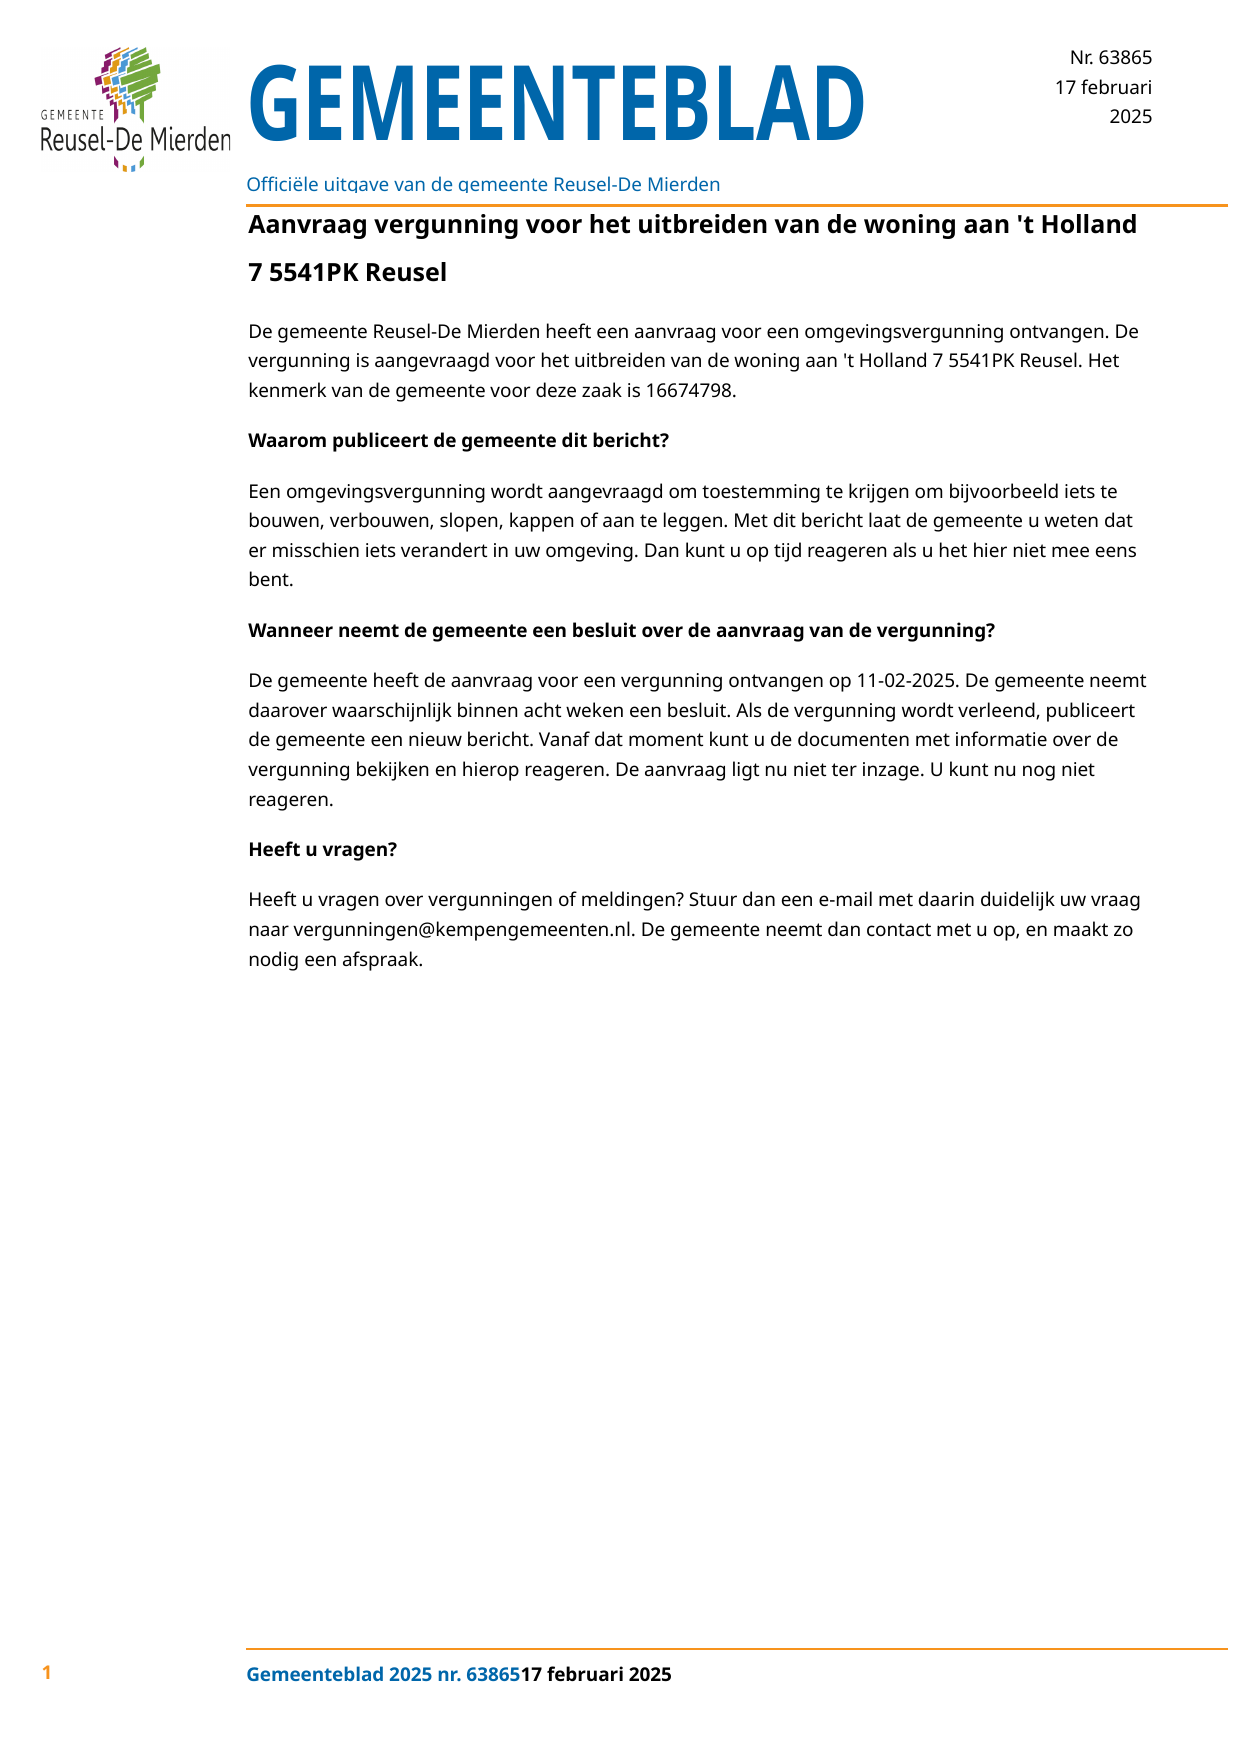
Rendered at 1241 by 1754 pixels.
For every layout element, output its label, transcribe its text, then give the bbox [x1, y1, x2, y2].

text Waarom publiceert de gemeente dit bericht? [248, 427, 1152, 453]
text De gemeente heeft de aanvraag voor een vergunning ontvangen op 11-02-2025. De gemeente neemt daarover waarschijnlijk binnen acht weken een besluit. Als de vergunning wordt verleend, publiceert de gemeente een nieuw bericht. Vanaf dat moment kunt u de documenten met informatie over de vergunning bekijken en hierop reageren. De aanvraag ligt nu niet ter inzage. U kunt nu nog niet reageren. [248, 667, 1152, 812]
text Wanneer neemt de gemeente een besluit over de aanvraag van de vergunning? [248, 617, 1152, 643]
text De gemeente Reusel-De Mierden heeft een aanvraag voor een omgevingsvergunning ontvangen. De vergunning is aangevraagd voor het uitbreiden van de woning aan 't Holland 7 5541PK Reusel. Het kenmerk van de gemeente voor deze zaak is 16674798. [248, 318, 1152, 403]
text Aanvraag vergunning voor het uitbreiden van de woning aan 't Holland 7 5541PK Reusel [248, 207, 1152, 288]
text Een omgevingsvergunning wordt aangevraagd om toestemming te krijgen om bijvoorbeeld iets te bouwen, verbouwen, slopen, kappen of aan te leggen. Met dit bericht laat de gemeente u weten dat er misschien iets verandert in uw omgeving. Dan kunt u op tijd reageren als u het hier niet mee eens bent. [248, 478, 1152, 592]
text Heeft u vragen over vergunningen of meldingen? Stuur dan een e-mail met daarin duidelijk uw vraag naar vergunningen@kempengemeenten.nl. De gemeente neemt dan contact met u op, en maakt zo nodig een afspraak. [248, 887, 1152, 972]
text Heeft u vragen? [248, 836, 1152, 862]
picture [41, 47, 231, 172]
